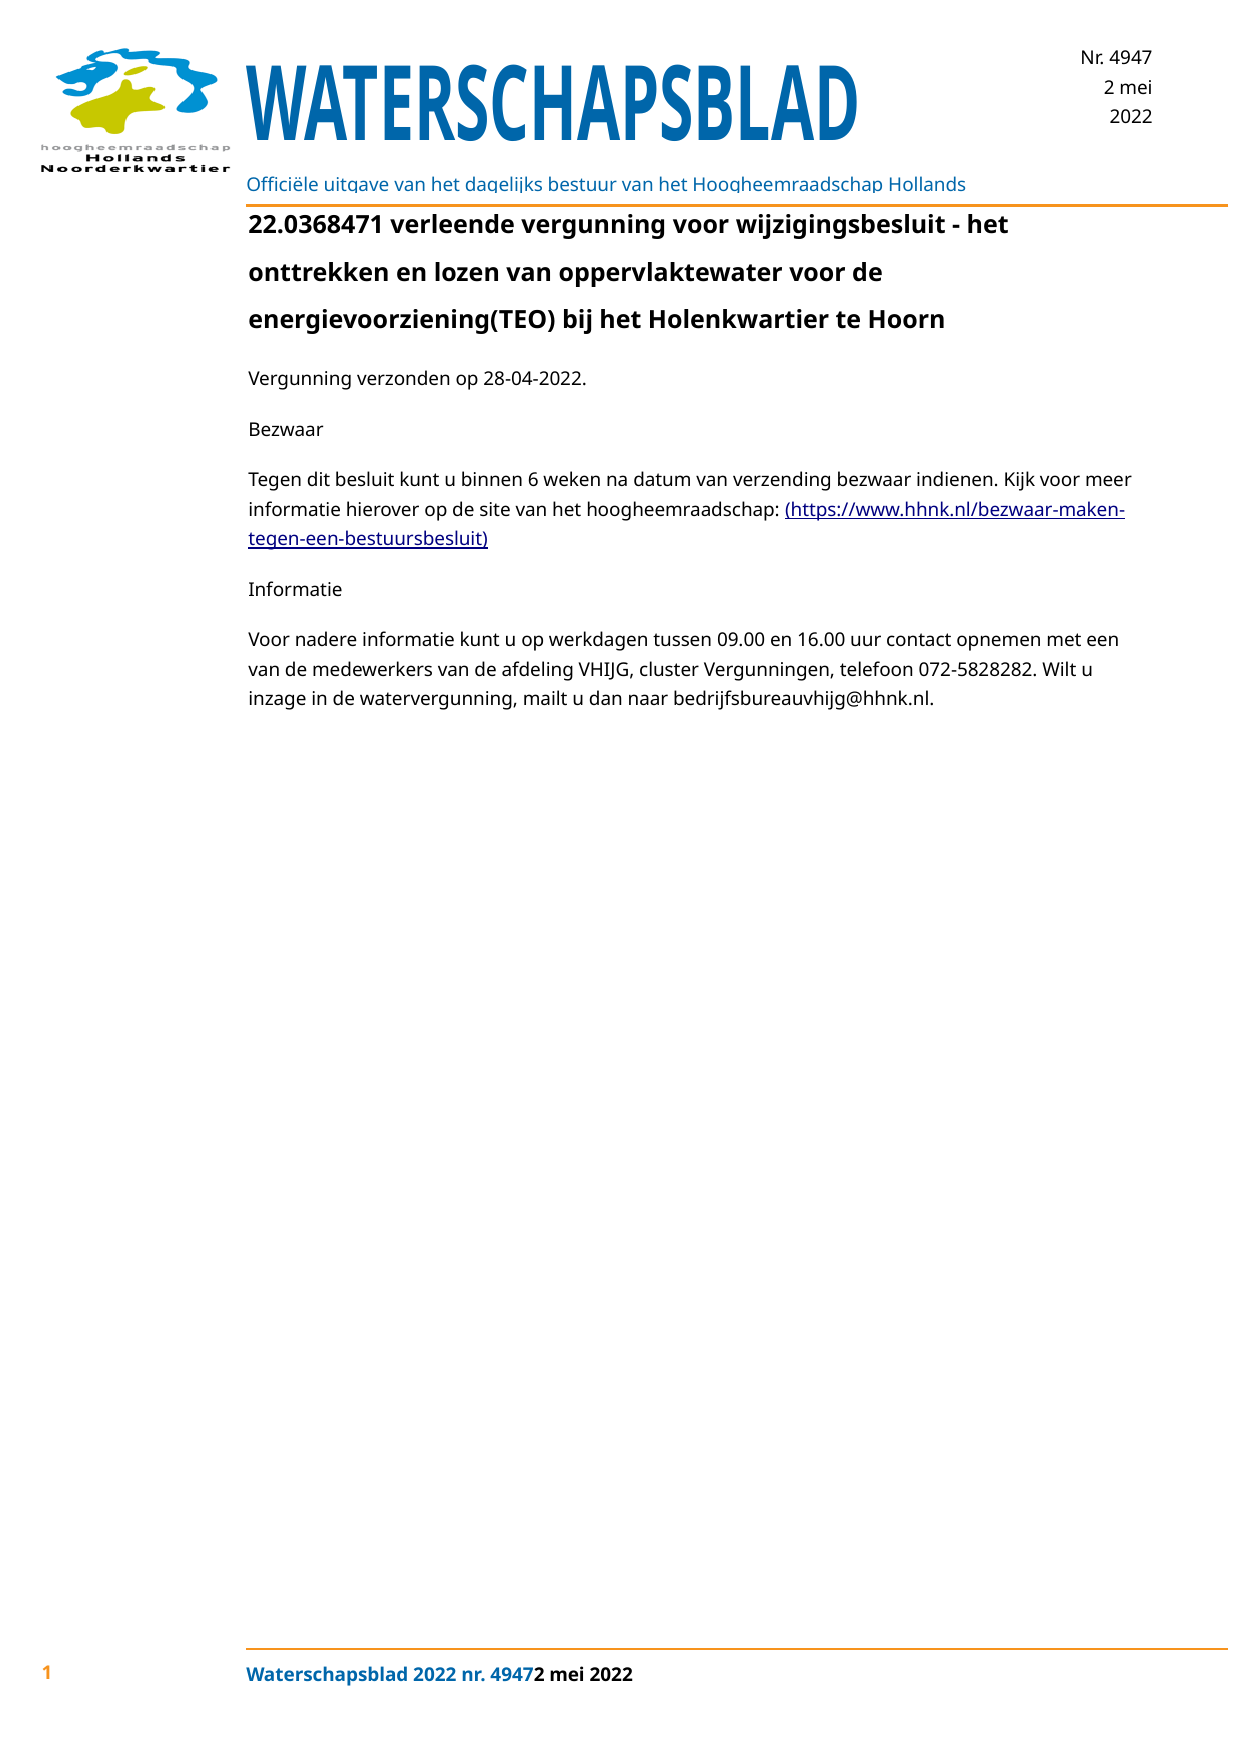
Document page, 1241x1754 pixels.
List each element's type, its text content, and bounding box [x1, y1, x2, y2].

text Tegen dit besluit kunt u binnen 6 weken na datum van verzending bezwaar indienen. Kijk voor meer informatie hierover op de site van het hoogheemraadschap: (https://www.hhnk.nl/bezwaar-maken-tegen-een-bestuursbesluit) [248, 466, 1152, 551]
text Bezwaar [248, 416, 1152, 442]
text Vergunning verzonden op 28-04-2022. [248, 366, 1152, 391]
text Voor nadere informatie kunt u op werkdagen tussen 09.00 en 16.00 uur contact opnemen met een van de medewerkers van de afdeling VHIJG, cluster Vergunningen, telefoon 072-5828282. Wilt u inzage in de watervergunning, mailt u dan naar bedrijfsbureauvhijg@hhnk.nl. [248, 626, 1152, 711]
picture [41, 47, 231, 172]
text 22.0368471 verleende vergunning voor wijzigingsbesluit - het onttrekken en lozen van oppervlaktewater voor de energievoorziening(TEO) bij het Holenkwartier te Hoorn [248, 207, 1152, 336]
text Informatie [248, 576, 1152, 602]
